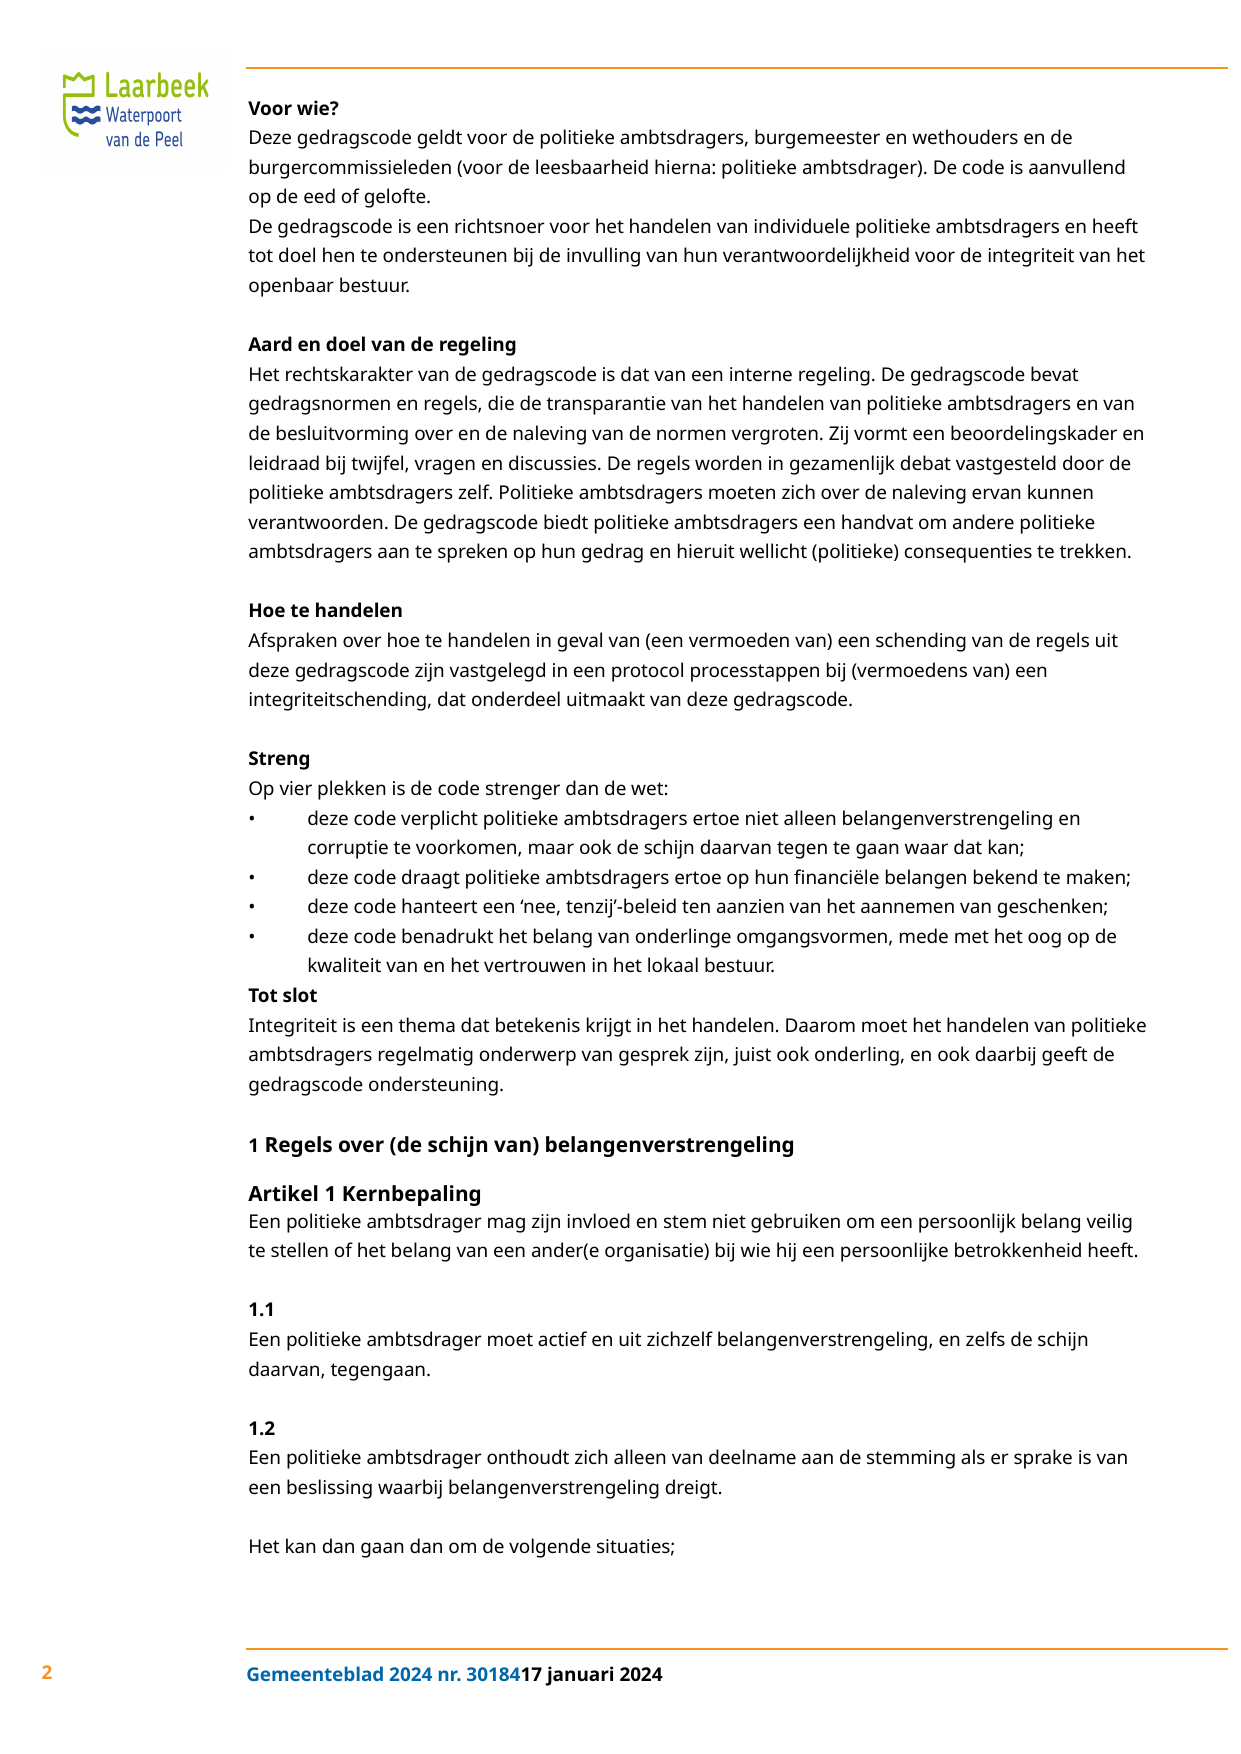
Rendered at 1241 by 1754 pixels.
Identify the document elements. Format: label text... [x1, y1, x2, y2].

picture [41, 47, 231, 172]
text Deze gedragscode geldt voor de politieke ambtsdragers, burgemeester en wethouders en de burgercommissieleden (voor de leesbaarheid hierna: politieke ambtsdrager). De code is aanvullend op de eed of gelofte. [248, 124, 1152, 209]
text Het rechtskarakter van de gedragscode is dat van een interne regeling. De gedragscode bevat gedragsnormen en regels, die de transparantie van het handelen van politieke ambtsdragers en van de besluitvorming over en de naleving van de normen vergroten. Zij vormt een beoordelingskader en leidraad bij twijfel, vragen en discussies. De regels worden in gezamenlijk debat vastgesteld door de politieke ambtsdragers zelf. Politieke ambtsdragers moeten zich over de naleving ervan kunnen verantwoorden. De gedragscode biedt politieke ambtsdragers een handvat om andere politieke ambtsdragers aan te spreken op hun gedrag en hieruit wellicht (politieke) consequenties te trekken. [248, 361, 1152, 564]
text 1.2 [248, 1415, 1152, 1441]
text Hoe te handelen [248, 598, 1152, 623]
text Een politieke ambtsdrager mag zijn invloed en stem niet gebruiken om een persoonlijk belang veilig te stellen of het belang van een ander(e organisatie) bij wie hij een persoonlijke betrokkenheid heeft. [248, 1208, 1152, 1263]
list deze code hanteert een ‘nee, tenzij’-beleid ten aanzien van het aannemen van geschenken; [248, 893, 1152, 919]
text Streng [248, 746, 1152, 771]
text Op vier plekken is de code strenger dan de wet: [248, 775, 1152, 801]
list deze code benadrukt het belang van onderlinge omgangsvormen, mede met het oog op de kwaliteit van en het vertrouwen in het lokaal bestuur. [248, 923, 1152, 978]
list deze code draagt politieke ambtsdragers ertoe op hun financiële belangen bekend te maken; [248, 864, 1152, 890]
text 1 Regels over (de schijn van) belangenverstrengeling [248, 1130, 1152, 1159]
text Een politieke ambtsdrager moet actief en uit zichzelf belangenverstrengeling, en zelfs de schijn daarvan, tegengaan. [248, 1326, 1152, 1382]
text 1.1 [248, 1297, 1152, 1322]
text Voor wie? [248, 95, 1152, 121]
text De gedragscode is een richtsnoer voor het handelen van individuele politieke ambtsdragers en heeft tot doel hen te ondersteunen bij de invulling van hun verantwoordelijkheid voor de integriteit van het openbaar bestuur. [248, 213, 1152, 298]
text Tot slot [248, 982, 1152, 1008]
text Het kan dan gaan dan om de volgende situaties; [248, 1533, 1152, 1559]
text Integriteit is een thema dat betekenis krijgt in het handelen. Daarom moet het handelen van politieke ambtsdragers regelmatig onderwerp van gesprek zijn, juist ook onderling, en ook daarbij geeft de gedragscode ondersteuning. [248, 1012, 1152, 1097]
list deze code verplicht politieke ambtsdragers ertoe niet alleen belangenverstrengeling en corruptie te voorkomen, maar ook de schijn daarvan tegen te gaan waar dat kan; [248, 805, 1152, 860]
text Artikel 1 Kernbepaling [248, 1179, 1152, 1208]
text Afspraken over hoe te handelen in geval van (een vermoeden van) een schending van de regels uit deze gedragscode zijn vastgelegd in een protocol processtappen bij (vermoedens van) een integriteitschending, dat onderdeel uitmaakt van deze gedragscode. [248, 627, 1152, 712]
text Aard en doel van de regeling [248, 331, 1152, 357]
text Een politieke ambtsdrager onthoudt zich alleen van deelname aan de stemming als er sprake is van een beslissing waarbij belangenverstrengeling dreigt. [248, 1444, 1152, 1500]
